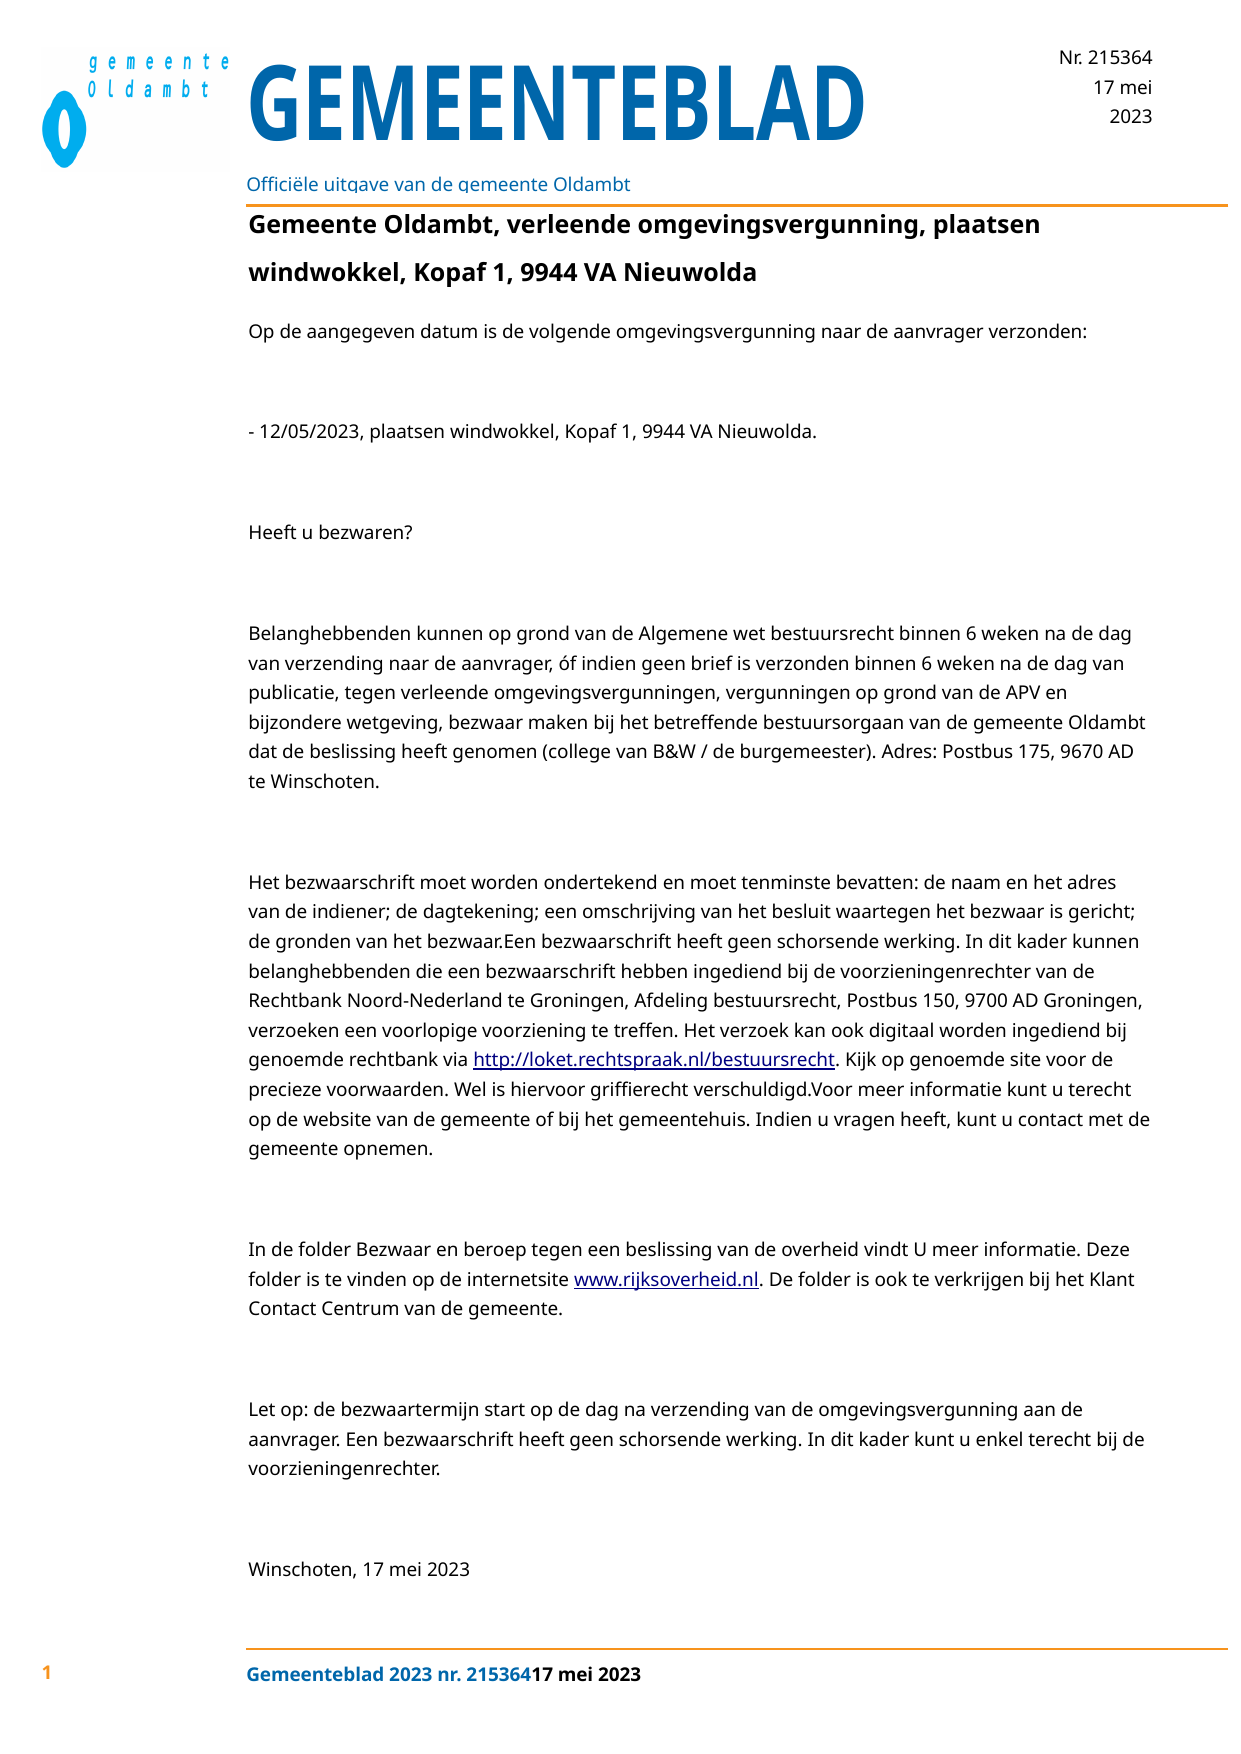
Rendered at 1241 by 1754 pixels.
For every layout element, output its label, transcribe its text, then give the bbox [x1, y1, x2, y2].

text Het bezwaarschrift moet worden ondertekend en moet tenminste bevatten: de naam en het adres van de indiener; de dagtekening; een omschrijving van het besluit waartegen het bezwaar is gericht; de gronden van het bezwaar.Een bezwaarschrift heeft geen schorsende werking. In dit kader kunnen belanghebbenden die een bezwaarschrift hebben ingediend bij de voorzieningenrechter van de Rechtbank Noord-Nederland te Groningen, Afdeling bestuursrecht, Postbus 150, 9700 AD Groningen, verzoeken een voorlopige voorziening te treffen. Het verzoek kan ook digitaal worden ingediend bij genoemde rechtbank via http://loket.rechtspraak.nl/bestuursrecht. Kijk op genoemde site voor de precieze voorwaarden. Wel is hiervoor griffierecht verschuldigd.Voor meer informatie kunt u terecht op de website van de gemeente of bij het gemeentehuis. Indien u vragen heeft, kunt u contact met de gemeente opnemen. [248, 869, 1152, 1161]
picture [41, 47, 231, 172]
text In de folder Bezwaar en beroep tegen een beslissing van de overheid vindt U meer informatie. Deze folder is te vinden op de internetsite www.rijksoverheid.nl. De folder is ook te verkrijgen bij het Klant Contact Centrum van de gemeente. [248, 1236, 1152, 1321]
text Let op: de bezwaartermijn start op de dag na verzending van de omgevingsvergunning aan de aanvrager. Een bezwaarschrift heeft geen schorsende werking. In dit kader kunt u enkel terecht bij de voorzieningenrechter. [248, 1396, 1152, 1481]
text Op de aangegeven datum is de volgende omgevingsvergunning naar de aanvrager verzonden: [248, 318, 1152, 344]
text - 12/05/2023, plaatsen windwokkel, Kopaf 1, 9944 VA Nieuwolda. [248, 419, 1152, 444]
text Belanghebbenden kunnen op grond van de Algemene wet bestuursrecht binnen 6 weken na de dag van verzending naar de aanvrager, óf indien geen brief is verzonden binnen 6 weken na de dag van publicatie, tegen verleende omgevingsvergunningen, vergunningen op grond van de APV en bijzondere wetgeving, bezwaar maken bij het betreffende bestuursorgaan van de gemeente Oldambt dat de beslissing heeft genomen (college van B&W / de burgemeester). Adres: Postbus 175, 9670 AD te Winschoten. [248, 620, 1152, 794]
text Winschoten, 17 mei 2023 [248, 1556, 1152, 1582]
text Heeft u bezwaren? [248, 519, 1152, 545]
text Gemeente Oldambt, verleende omgevingsvergunning, plaatsen windwokkel, Kopaf 1, 9944 VA Nieuwolda [248, 207, 1152, 288]
